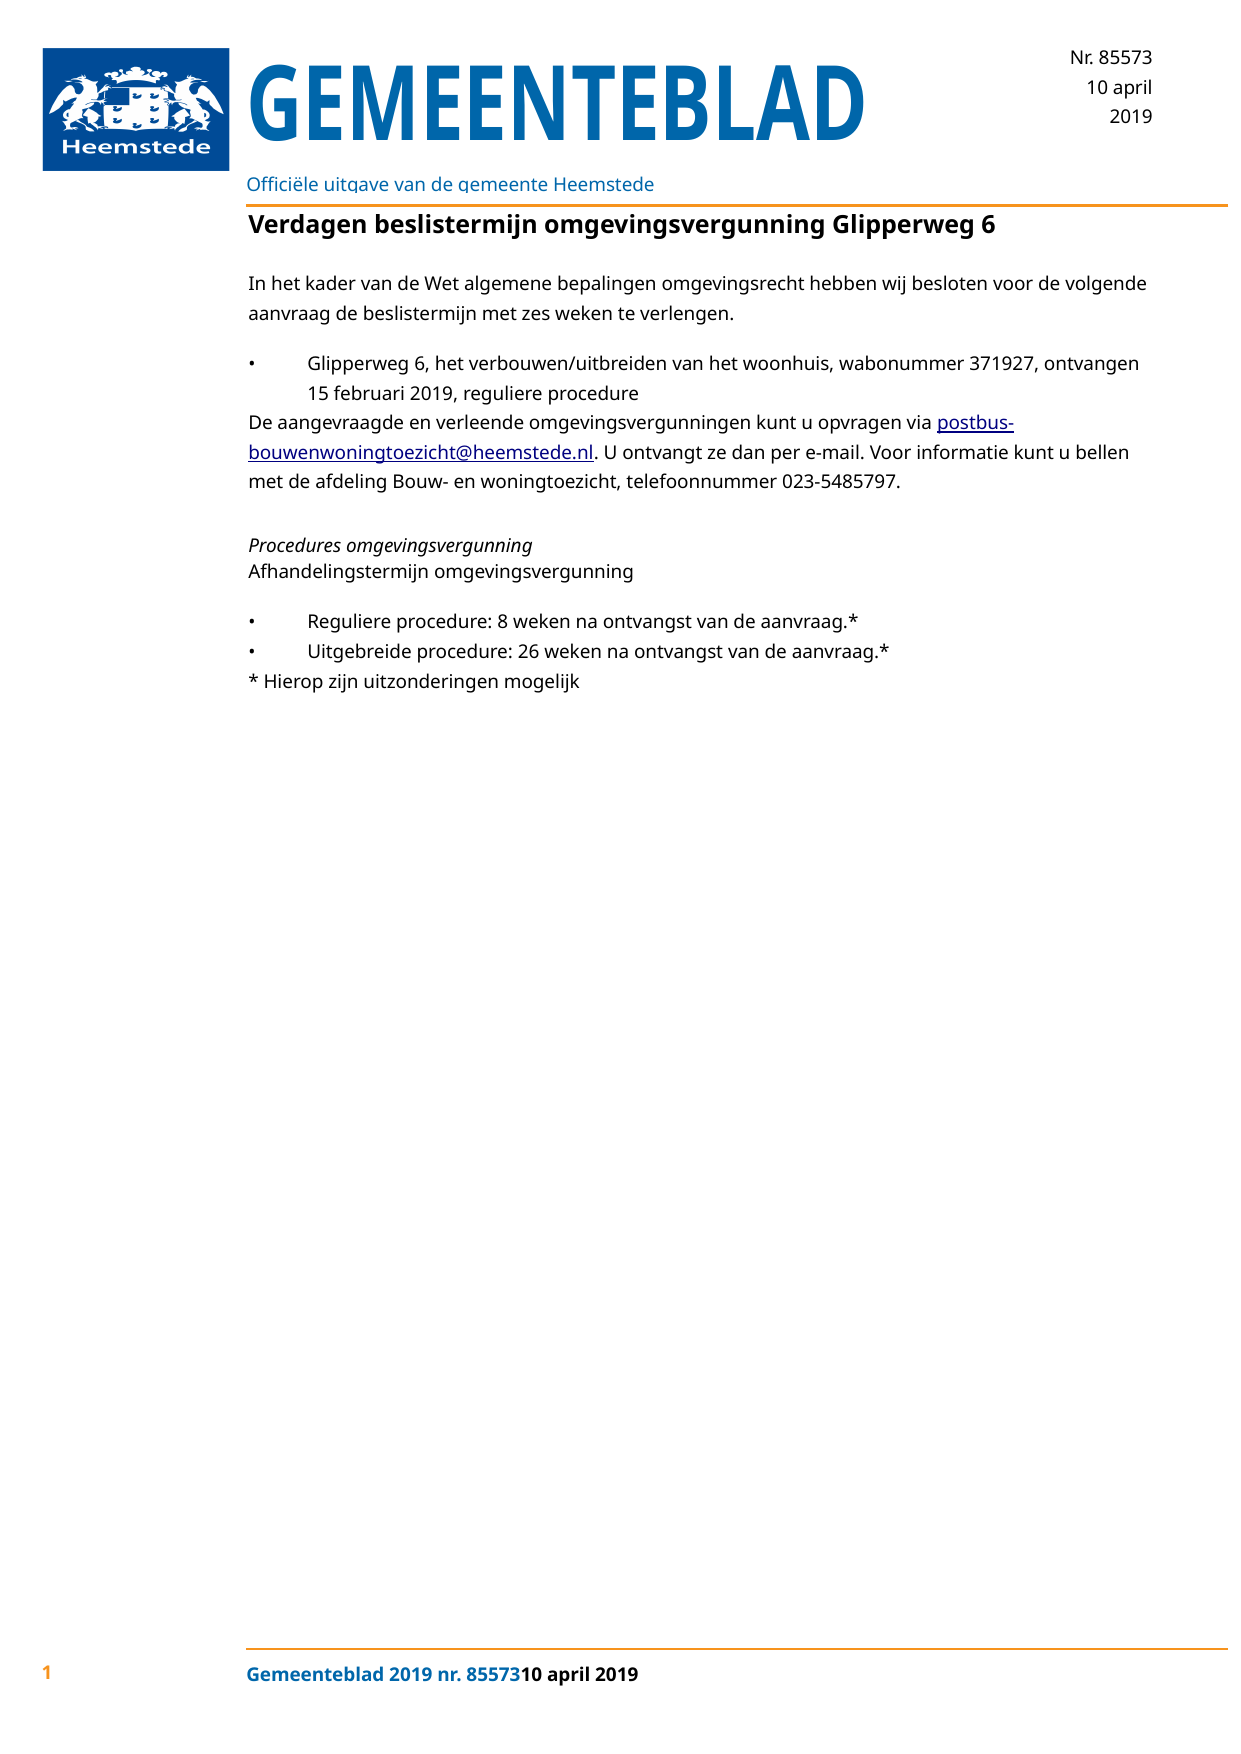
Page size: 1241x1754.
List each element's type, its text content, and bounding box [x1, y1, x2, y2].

picture [41, 47, 231, 172]
list Uitgebreide procedure: 26 weken na ontvangst van de aanvraag.* [248, 638, 1152, 664]
text In het kader van de Wet algemene bepalingen omgevingsrecht hebben wij besloten voor de volgende aanvraag de beslistermijn met zes weken te verlengen. [248, 270, 1152, 326]
text De aangevraagde en verleende omgevingsvergunningen kunt u opvragen via postbus-bouwenwoningtoezicht@heemstede.nl. U ontvangt ze dan per e-mail. Voor informatie kunt u bellen met de afdeling Bouw- en woningtoezicht, telefoonnummer 023-5485797. [248, 409, 1152, 494]
text Afhandelingstermijn omgevingsvergunning [248, 558, 1152, 584]
list Glipperweg 6, het verbouwen/uitbreiden van het woonhuis, wabonummer 371927, ontvangen 15 februari 2019, reguliere procedure [248, 350, 1152, 406]
text * Hierop zijn uitzonderingen mogelijk [248, 668, 1152, 694]
text Procedures omgevingsvergunning [248, 533, 1152, 558]
list Reguliere procedure: 8 weken na ontvangst van de aanvraag.* [248, 609, 1152, 634]
text Verdagen beslistermijn omgevingsvergunning Glipperweg 6 [248, 207, 1152, 241]
